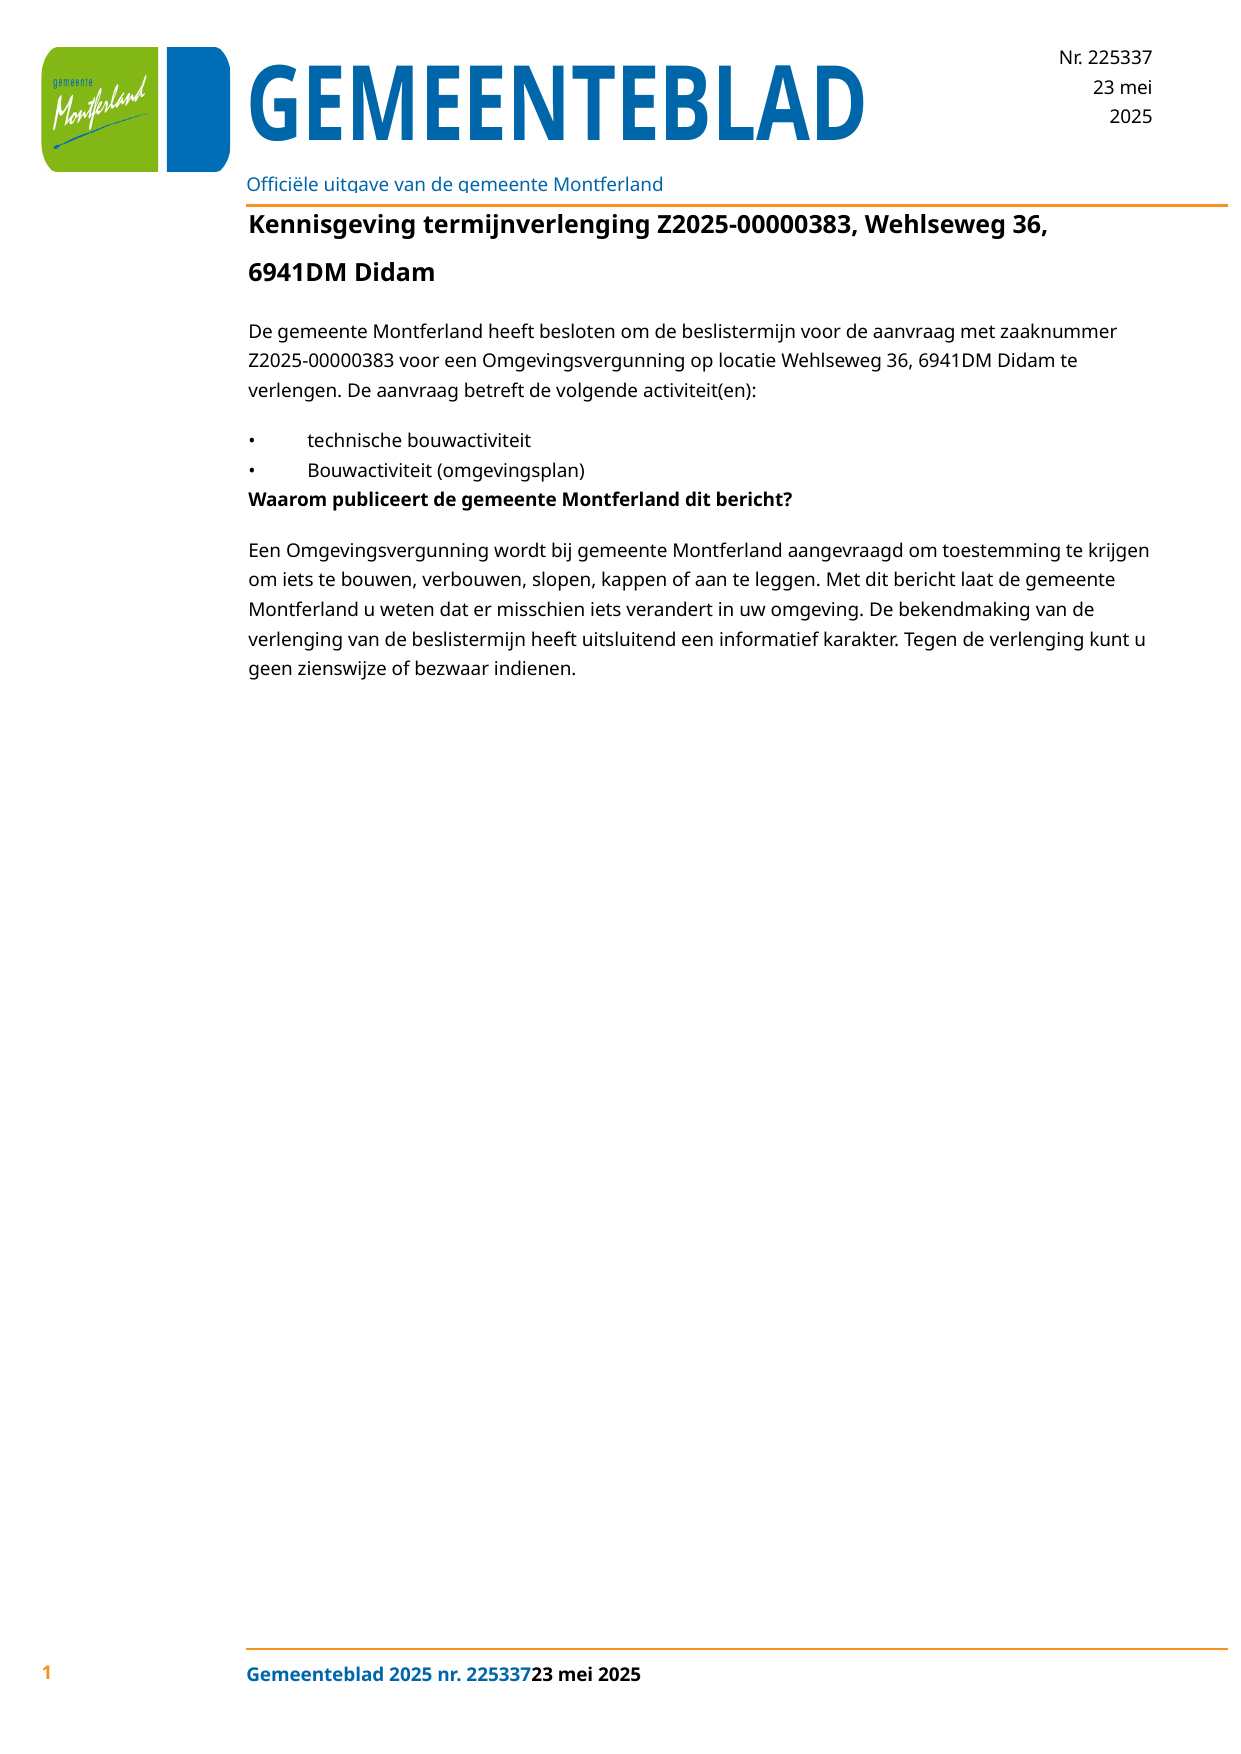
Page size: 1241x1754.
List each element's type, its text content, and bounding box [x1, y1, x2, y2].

list technische bouwactiviteit [248, 427, 1152, 453]
text De gemeente Montferland heeft besloten om de beslistermijn voor de aanvraag met zaaknummer Z2025-00000383 voor een Omgevingsvergunning op locatie Wehlseweg 36, 6941DM Didam te verlengen. De aanvraag betreft de volgende activiteit(en): [248, 318, 1152, 403]
text Een Omgevingsvergunning wordt bij gemeente Montferland aangevraagd om toestemming te krijgen om iets te bouwen, verbouwen, slopen, kappen of aan te leggen. Met dit bericht laat de gemeente Montferland u weten dat er misschien iets verandert in uw omgeving. De bekendmaking van de verlenging van de beslistermijn heeft uitsluitend een informatief karakter. Tegen de verlenging kunt u geen zienswijze of bezwaar indienen. [248, 537, 1152, 681]
text Waarom publiceert de gemeente Montferland dit bericht? [248, 487, 1152, 512]
text Kennisgeving termijnverlenging Z2025-00000383, Wehlseweg 36, 6941DM Didam [248, 207, 1152, 288]
list Bouwactiviteit (omgevingsplan) [248, 457, 1152, 483]
picture [41, 47, 231, 172]
